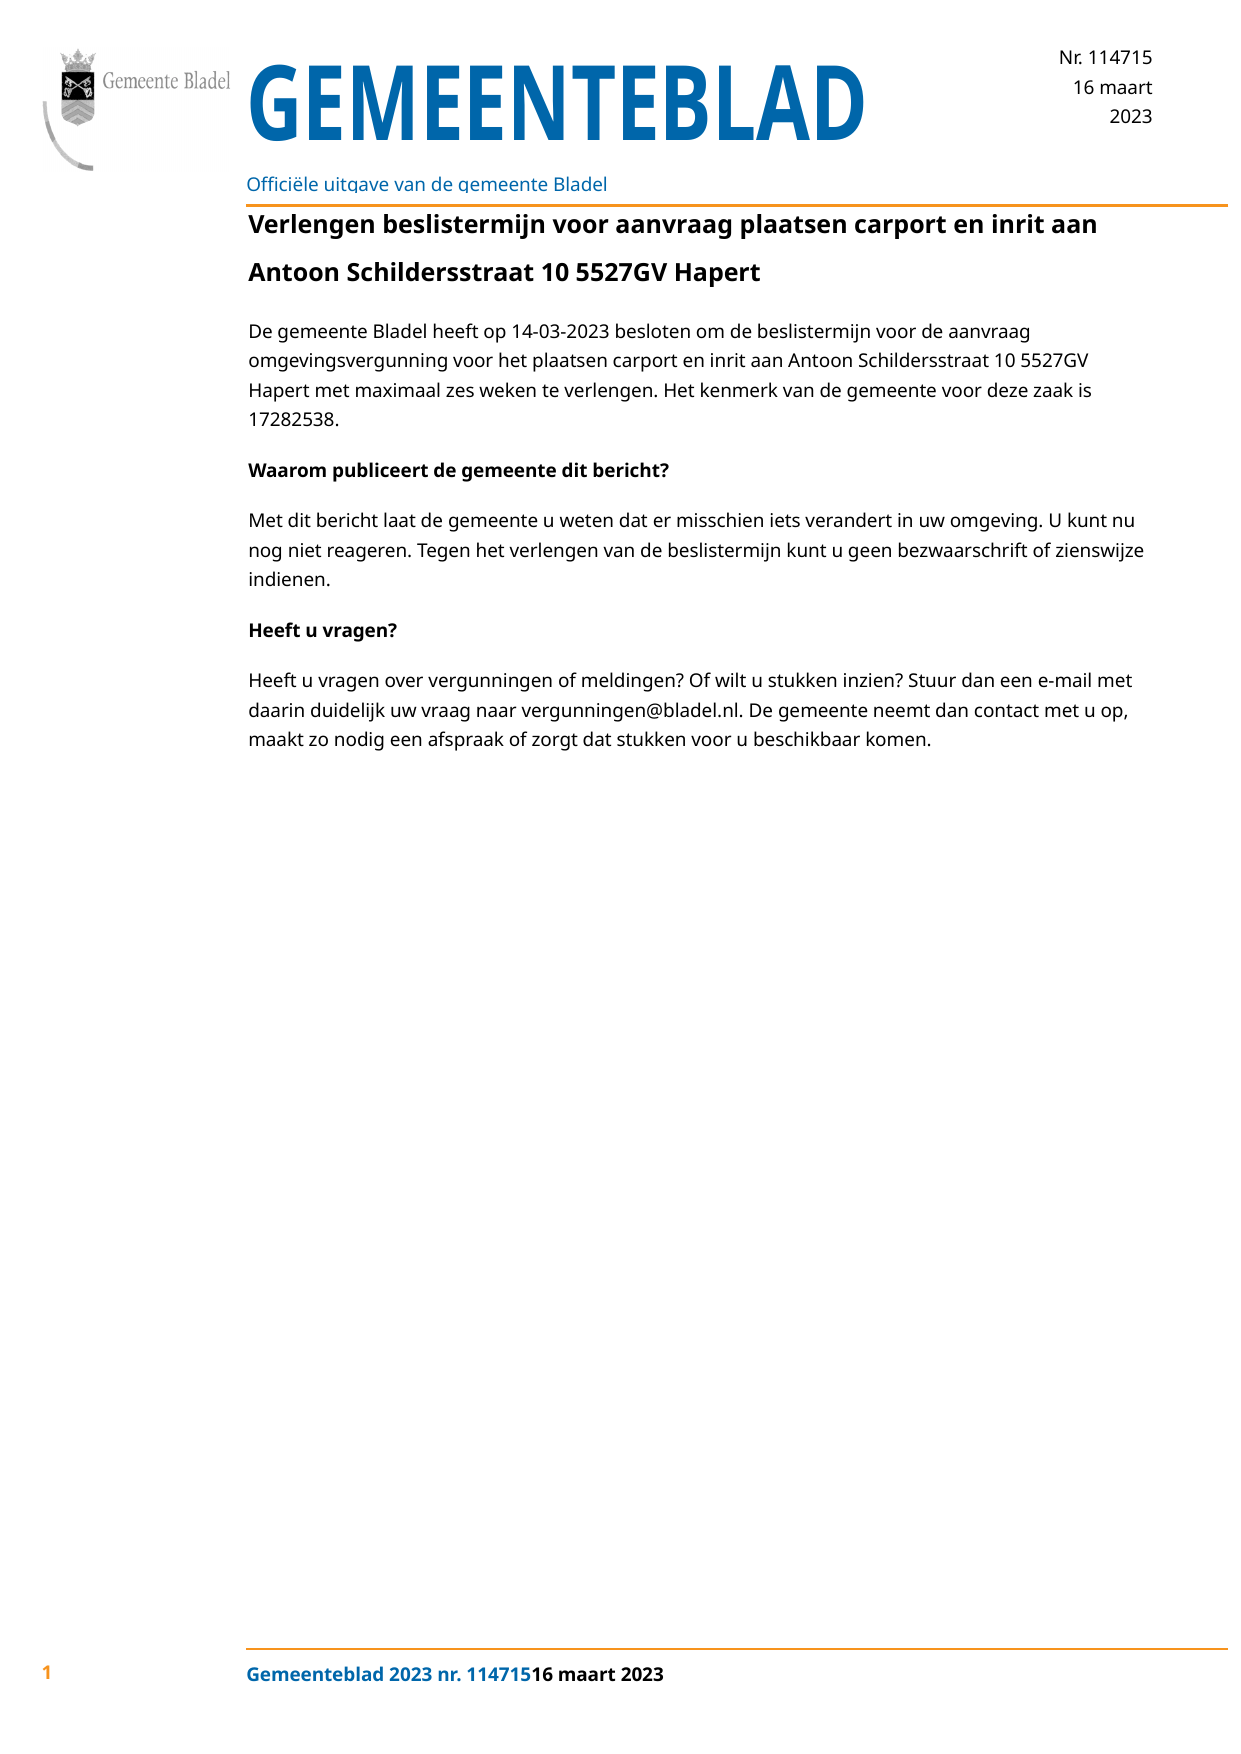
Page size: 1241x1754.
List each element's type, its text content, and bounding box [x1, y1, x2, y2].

picture [41, 47, 231, 172]
text Verlengen beslistermijn voor aanvraag plaatsen carport en inrit aan Antoon Schildersstraat 10 5527GV Hapert [248, 207, 1152, 288]
text Heeft u vragen? [248, 617, 1152, 643]
text De gemeente Bladel heeft op 14-03-2023 besloten om de beslistermijn voor de aanvraag omgevingsvergunning voor het plaatsen carport en inrit aan Antoon Schildersstraat 10 5527GV Hapert met maximaal zes weken te verlengen. Het kenmerk van de gemeente voor deze zaak is 17282538. [248, 318, 1152, 432]
text Heeft u vragen over vergunningen of meldingen? Of wilt u stukken inzien? Stuur dan een e-mail met daarin duidelijk uw vraag naar vergunningen@bladel.nl. De gemeente neemt dan contact met u op, maakt zo nodig een afspraak of zorgt dat stukken voor u beschikbaar komen. [248, 667, 1152, 752]
text Waarom publiceert de gemeente dit bericht? [248, 457, 1152, 483]
text Met dit bericht laat de gemeente u weten dat er misschien iets verandert in uw omgeving. U kunt nu nog niet reageren. Tegen het verlengen van de beslistermijn kunt u geen bezwaarschrift of zienswijze indienen. [248, 507, 1152, 592]
